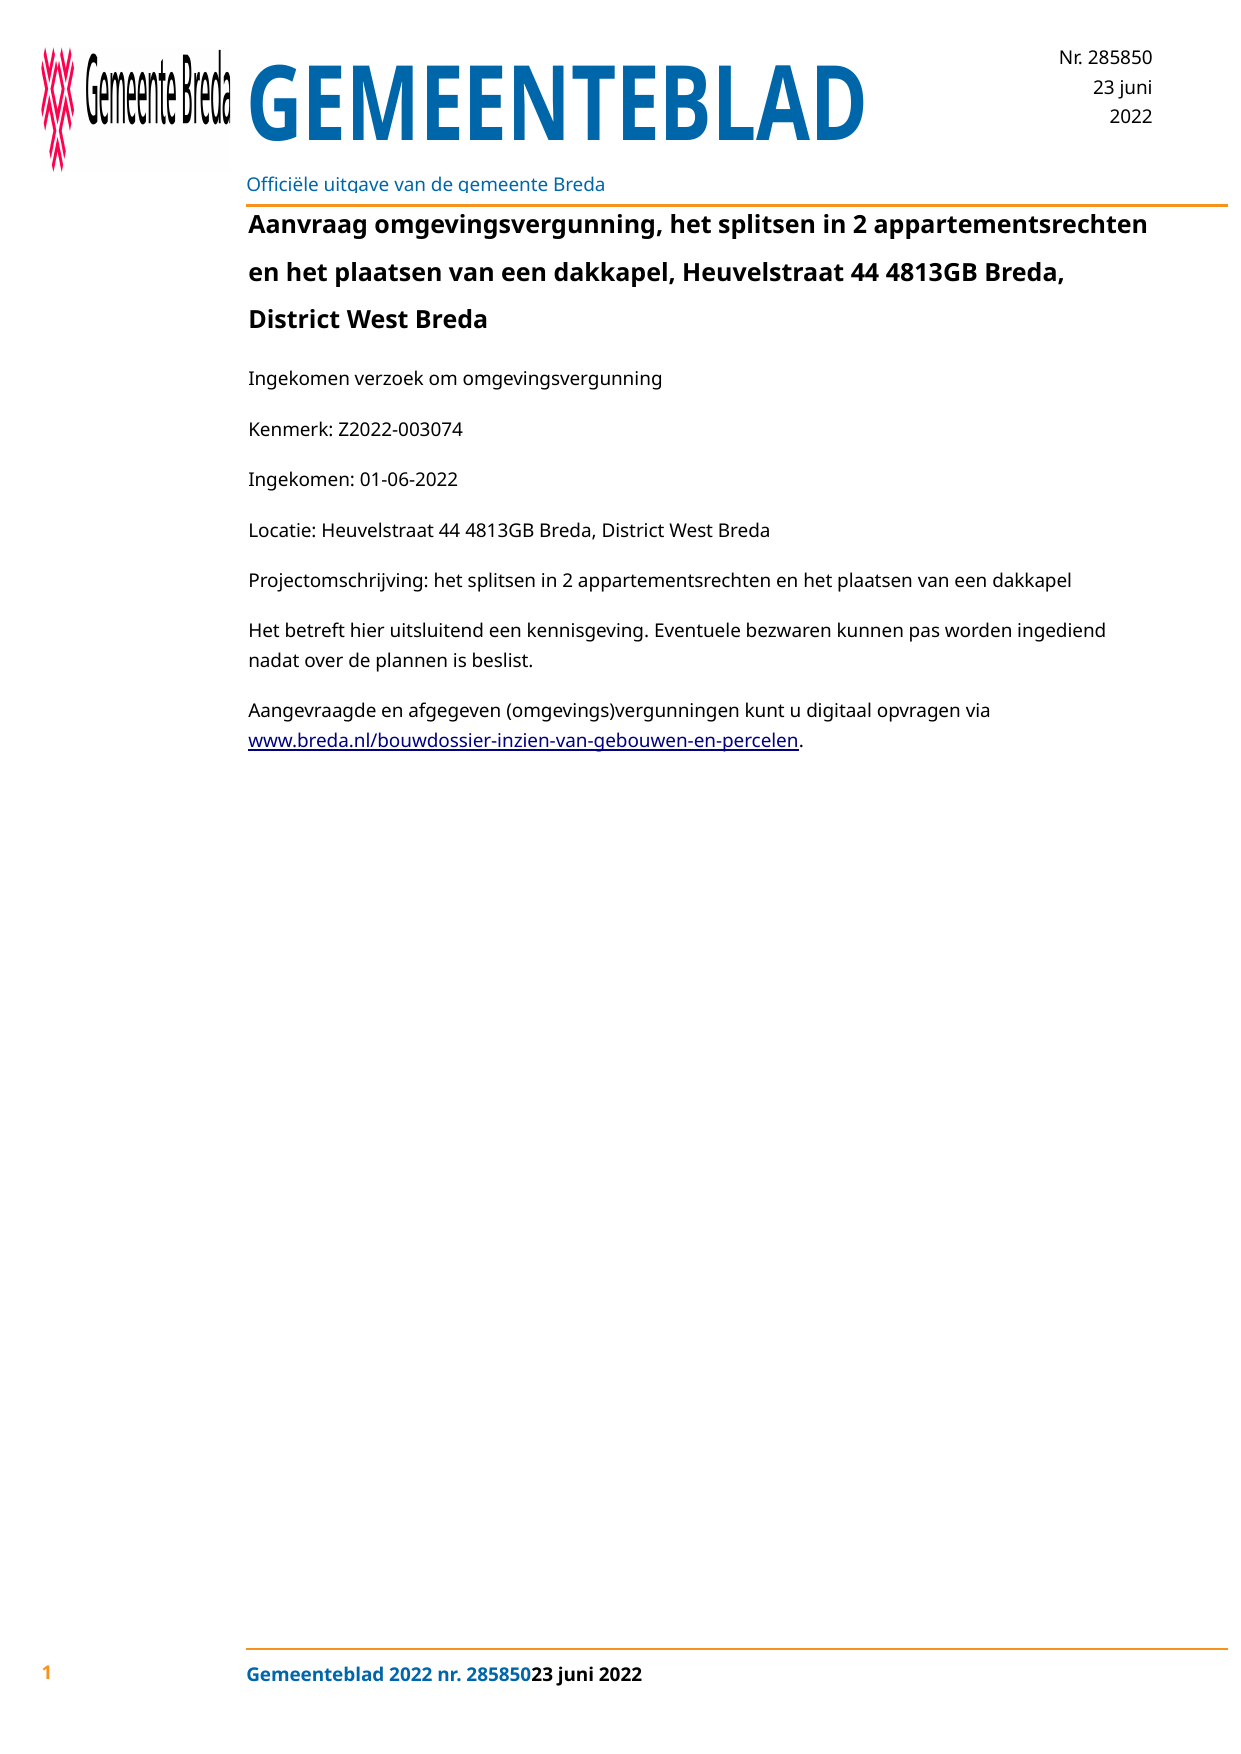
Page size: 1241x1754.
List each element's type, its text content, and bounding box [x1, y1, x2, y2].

text Locatie: Heuvelstraat 44 4813GB Breda, District West Breda [248, 517, 1152, 542]
text Ingekomen verzoek om omgevingsvergunning [248, 366, 1152, 391]
text Kenmerk: Z2022-003074 [248, 416, 1152, 442]
text Ingekomen: 01-06-2022 [248, 466, 1152, 492]
picture [41, 47, 231, 172]
text Aangevraagde en afgegeven (omgevings)vergunningen kunt u digitaal opvragen via www.breda.nl/bouwdossier-inzien-van-gebouwen-en-percelen. [248, 698, 1152, 753]
text Aanvraag omgevingsvergunning, het splitsen in 2 appartementsrechten en het plaatsen van een dakkapel, Heuvelstraat 44 4813GB Breda, District West Breda [248, 207, 1152, 336]
text Het betreft hier uitsluitend een kennisgeving. Eventuele bezwaren kunnen pas worden ingediend nadat over de plannen is beslist. [248, 618, 1152, 673]
text Projectomschrijving: het splitsen in 2 appartementsrechten en het plaatsen van een dakkapel [248, 567, 1152, 593]
